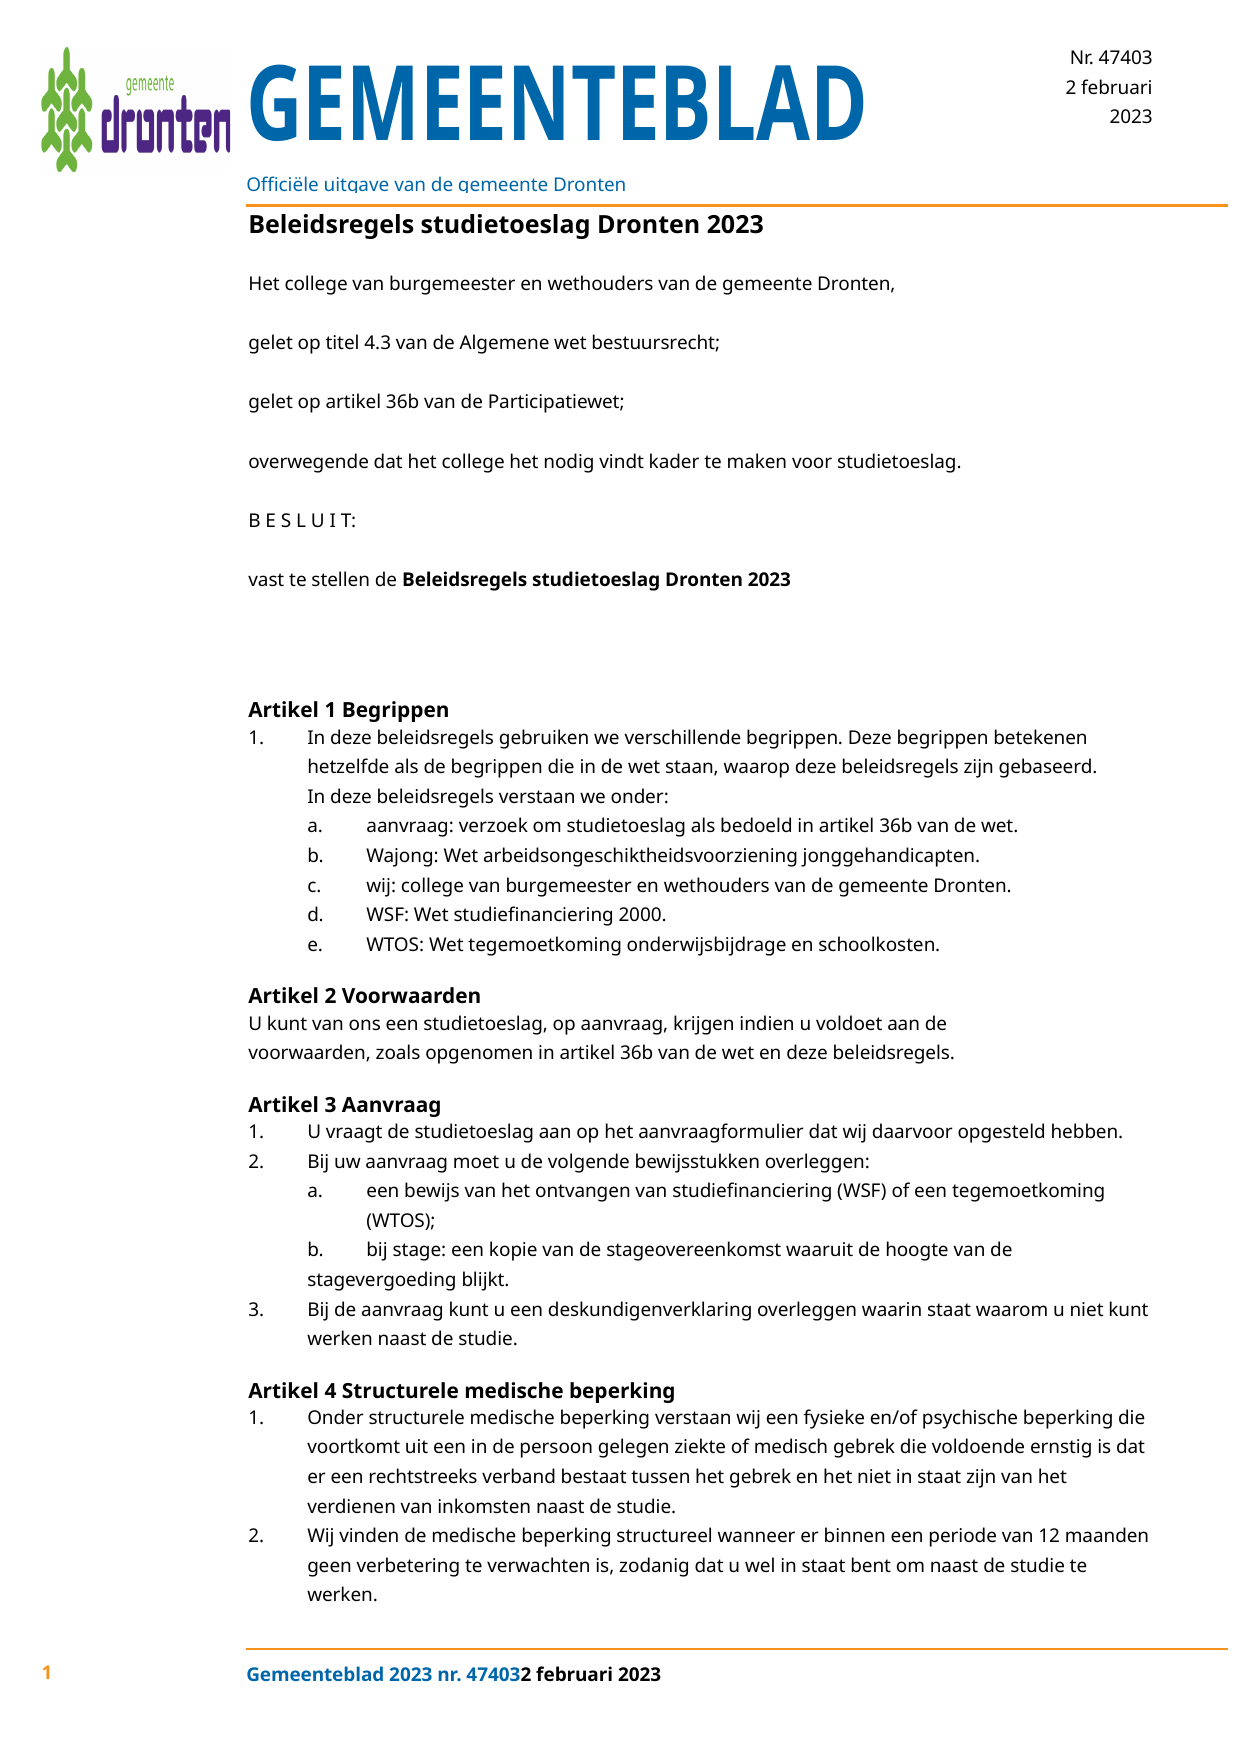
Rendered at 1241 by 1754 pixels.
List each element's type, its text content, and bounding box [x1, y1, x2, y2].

text Artikel 2 Voorwaarden [248, 981, 1152, 1010]
list Bij uw aanvraag moet u de volgende bewijsstukken overleggen: [248, 1148, 1152, 1173]
text U kunt van ons een studietoeslag, op aanvraag, krijgen indien u voldoet aan de [248, 1010, 1152, 1036]
text Het college van burgemeester en wethouders van de gemeente Dronten, [248, 270, 1152, 296]
list bij stage: een kopie van de stageovereenkomst waaruit de hoogte van de [307, 1237, 1152, 1262]
list stagevergoeding blijkt. [248, 1266, 1152, 1292]
text overwegende dat het college het nodig vindt kader te maken voor studietoeslag. [248, 448, 1152, 473]
text Beleidsregels studietoeslag Dronten 2023 [248, 207, 1152, 241]
list Wajong: Wet arbeidsongeschiktheidsvoorziening jonggehandicapten. [307, 842, 1152, 868]
list Wij vinden de medische beperking structureel wanneer er binnen een periode van 12 maanden geen verbetering te verwachten is, zodanig dat u wel in staat bent om naast de studie te werken. [248, 1522, 1152, 1607]
list wij: college van burgemeester en wethouders van de gemeente Dronten. [307, 872, 1152, 897]
text Artikel 4 Structurele medische beperking [248, 1376, 1152, 1404]
text gelet op artikel 36b van de Participatiewet; [248, 389, 1152, 414]
list Onder structurele medische beperking verstaan wij een fysieke en/of psychische beperking die voortkomt uit een in de persoon gelegen ziekte of medisch gebrek die voldoende ernstig is dat er een rechtstreeks verband bestaat tussen het gebrek en het niet in staat zijn van het verdienen van inkomsten naast de studie. [248, 1404, 1152, 1519]
text voorwaarden, zoals opgenomen in artikel 36b van de wet en deze beleidsregels. [248, 1039, 1152, 1065]
list een bewijs van het ontvangen van studiefinanciering (WSF) of een tegemoetkoming (WTOS); [307, 1177, 1152, 1233]
text gelet op titel 4.3 van de Algemene wet bestuursrecht; [248, 329, 1152, 355]
list WSF: Wet studiefinanciering 2000. [307, 901, 1152, 927]
list In deze beleidsregels gebruiken we verschillende begrippen. Deze begrippen betekenen hetzelfde als de begrippen die in de wet staan, waarop deze beleidsregels zijn gebaseerd. [248, 724, 1152, 779]
list U vraagt de studietoeslag aan op het aanvraagformulier dat wij daarvoor opgesteld hebben. [248, 1118, 1152, 1144]
text B E S L U I T: [248, 507, 1152, 533]
list In deze beleidsregels verstaan we onder: [248, 783, 1152, 809]
text Artikel 1 Begrippen [248, 695, 1152, 724]
text Artikel 3 Aanvraag [248, 1090, 1152, 1118]
picture [41, 47, 231, 172]
list aanvraag: verzoek om studietoeslag als bedoeld in artikel 36b van de wet. [307, 813, 1152, 838]
list Bij de aanvraag kunt u een deskundigenverklaring overleggen waarin staat waarom u niet kunt werken naast de studie. [248, 1296, 1152, 1351]
list WTOS: Wet tegemoetkoming onderwijsbijdrage en schoolkosten. [307, 931, 1152, 957]
text vast te stellen de Beleidsregels studietoeslag Dronten 2023 [248, 566, 1152, 592]
